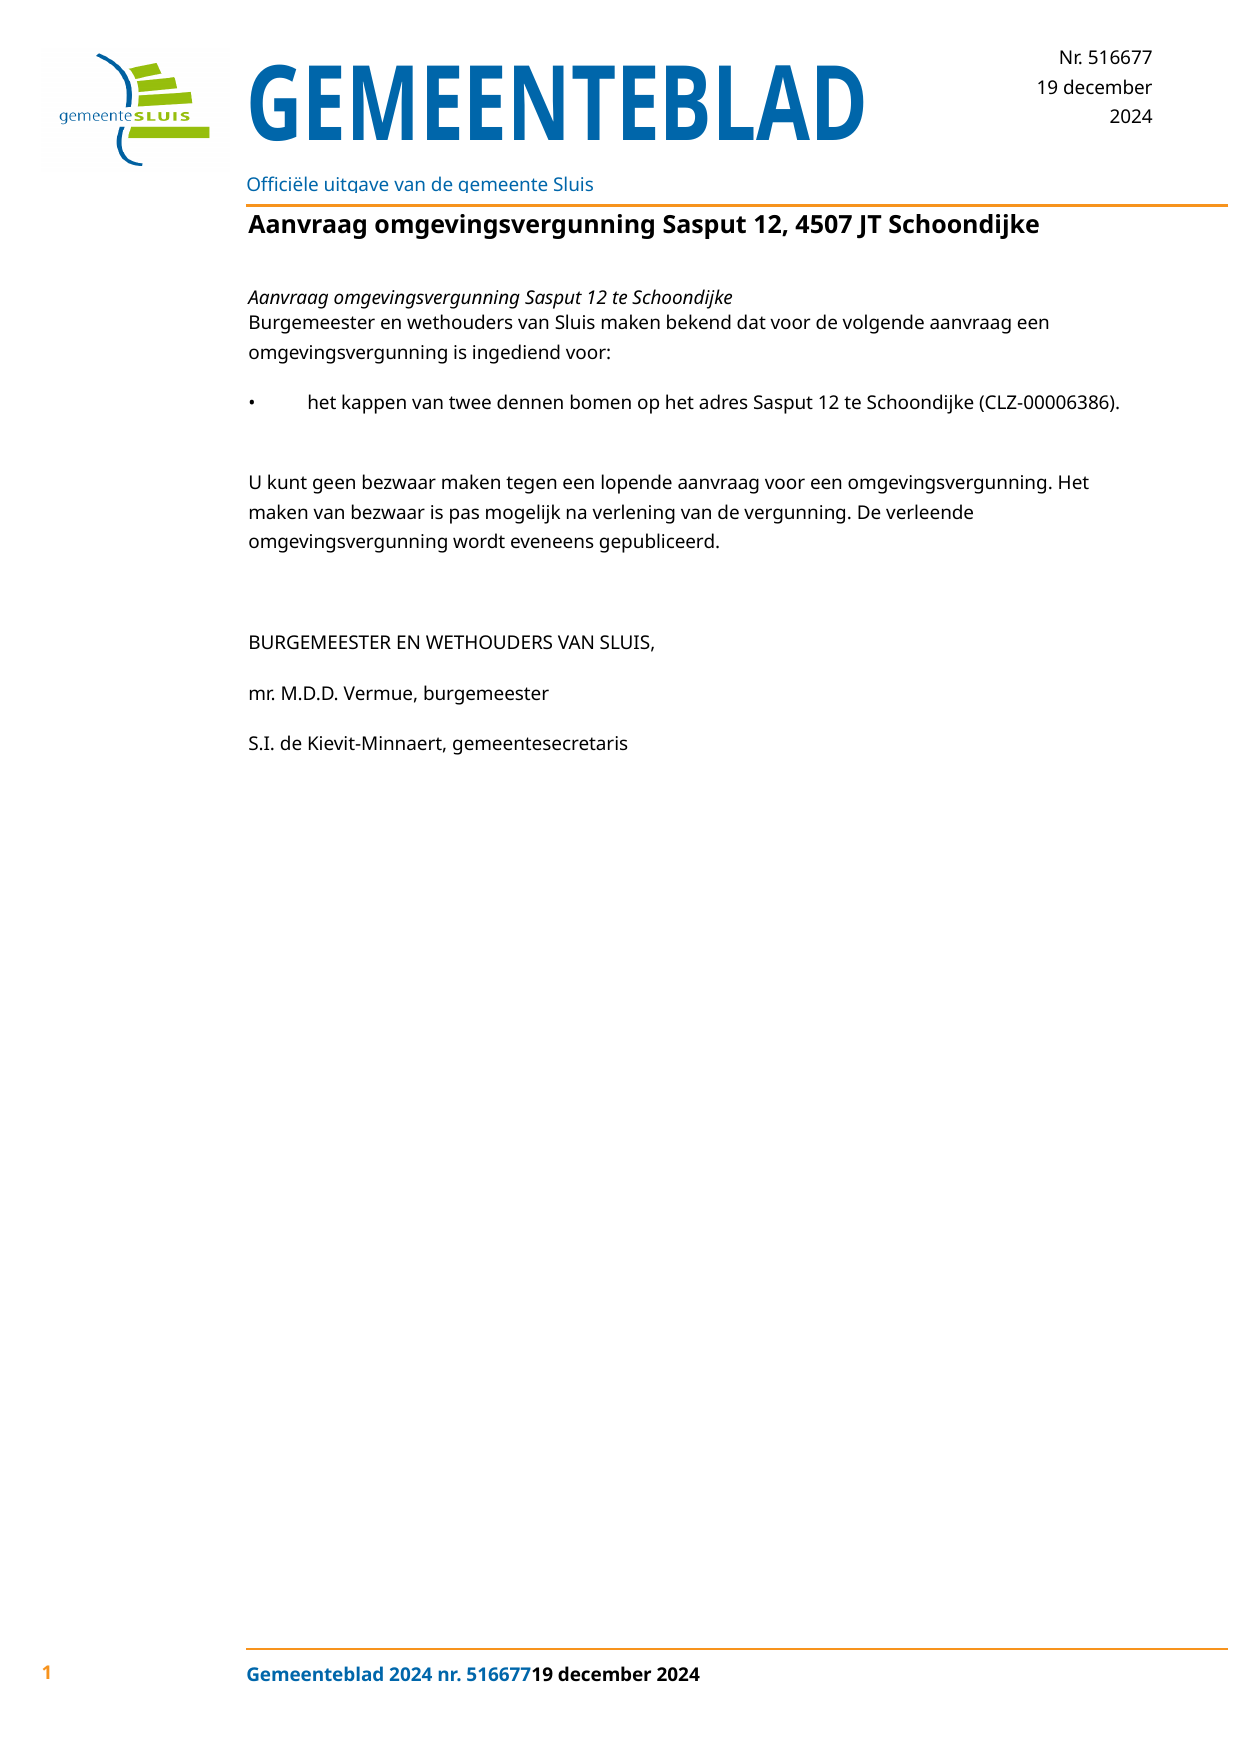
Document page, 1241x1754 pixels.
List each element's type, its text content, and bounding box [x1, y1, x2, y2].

text Aanvraag omgevingsvergunning Sasput 12, 4507 JT Schoondijke [248, 207, 1152, 241]
picture [41, 47, 231, 172]
text S.I. de Kievit-Minnaert, gemeentesecretaris [248, 730, 1152, 756]
text Burgemeester en wethouders van Sluis maken bekend dat voor de volgende aanvraag een omgevingsvergunning is ingediend voor: [248, 309, 1152, 365]
text U kunt geen bezwaar maken tegen een lopende aanvraag voor een omgevingsvergunning. Het maken van bezwaar is pas mogelijk na verlening van de vergunning. De verleende omgevingsvergunning wordt eveneens gepubliceerd. [248, 469, 1152, 554]
text mr. M.D.D. Vermue, burgemeester [248, 680, 1152, 706]
text BURGEMEESTER EN WETHOUDERS VAN SLUIS, [248, 629, 1152, 655]
list het kappen van twee dennen bomen op het adres Sasput 12 te Schoondijke (CLZ-00006386). [248, 389, 1152, 415]
text Aanvraag omgevingsvergunning Sasput 12 te Schoondijke [248, 284, 1152, 309]
